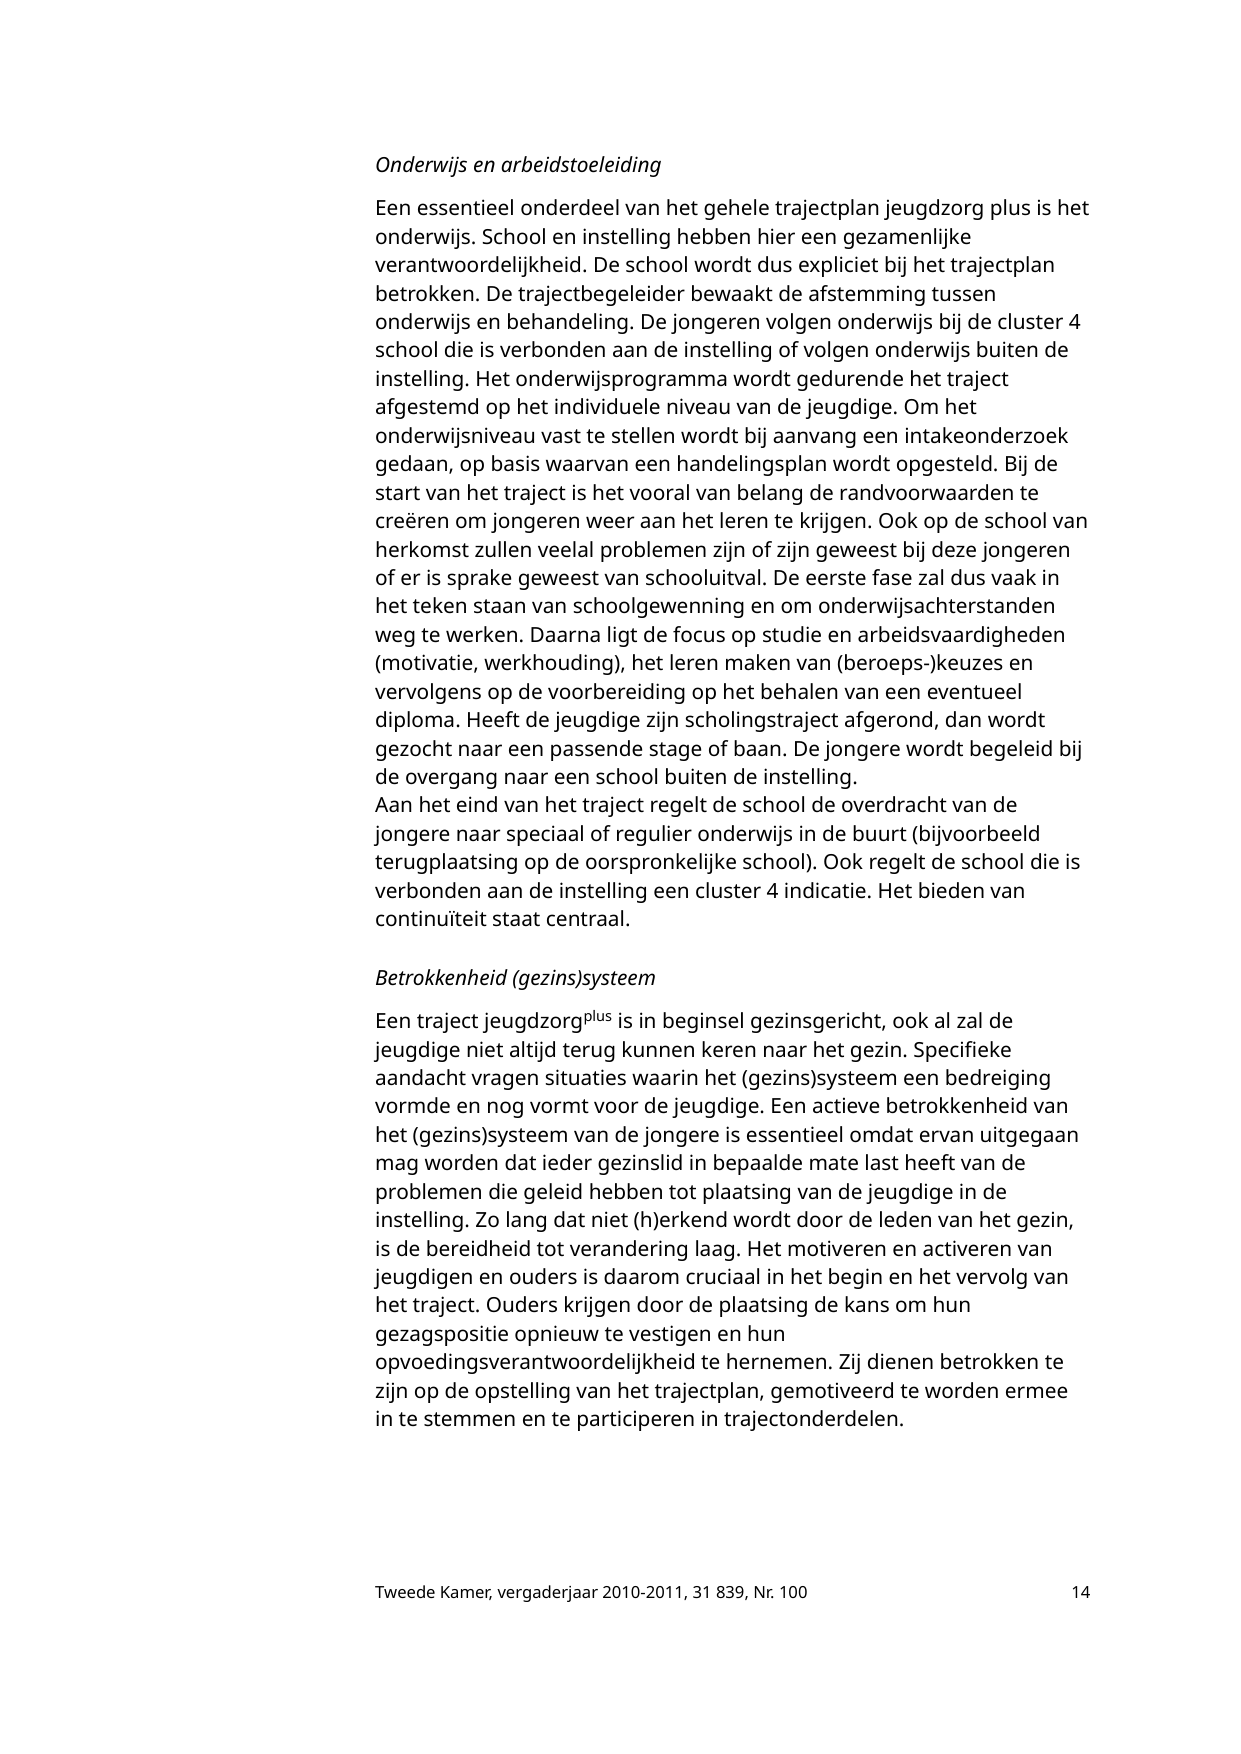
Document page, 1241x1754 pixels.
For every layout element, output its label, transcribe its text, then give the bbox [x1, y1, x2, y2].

text Een traject jeugdzorgplus is in beginsel gezinsgericht, ook al zal de jeugdige niet altijd terug kunnen keren naar het gezin. Specifieke aandacht vragen situaties waarin het (gezins)systeem een bedreiging vormde en nog vormt voor de jeugdige. Een actieve betrokkenheid van het (gezins)systeem van de jongere is essentieel omdat ervan uitgegaan mag worden dat ieder gezinslid in bepaalde mate last heeft van de problemen die geleid hebben tot plaatsing van de jeugdige in de instelling. Zo lang dat niet (h)erkend wordt door de leden van het gezin, is de bereidheid tot verandering laag. Het motiveren en activeren van jeugdigen en ouders is daarom cruciaal in het begin en het vervolg van het traject. Ouders krijgen door de plaatsing de kans om hun gezagspositie opnieuw te vestigen en hun opvoedingsverantwoordelijkheid te hernemen. Zij dienen betrokken te zijn op de opstelling van het trajectplan, gemotiveerd te worden ermee in te stemmen en te participeren in trajectonderdelen. [375, 1006, 1090, 1433]
text Een essentieel onderdeel van het gehele trajectplan jeugdzorg plus is het onderwijs. School en instelling hebben hier een gezamenlijke verantwoordelijkheid. De school wordt dus expliciet bij het trajectplan betrokken. De trajectbegeleider bewaakt de afstemming tussen onderwijs en behandeling. De jongeren volgen onderwijs bij de cluster 4 school die is verbonden aan de instelling of volgen onderwijs buiten de instelling. Het onderwijsprogramma wordt gedurende het traject afgestemd op het individuele niveau van de jeugdige. Om het onderwijsniveau vast te stellen wordt bij aanvang een intakeonderzoek gedaan, op basis waarvan een handelingsplan wordt opgesteld. Bij de start van het traject is het vooral van belang de randvoorwaarden te creëren om jongeren weer aan het leren te krijgen. Ook op de school van herkomst zullen veelal problemen zijn of zijn geweest bij deze jongeren of er is sprake geweest van schooluitval. De eerste fase zal dus vaak in het teken staan van schoolgewenning en om onderwijsachterstanden weg te werken. Daarna ligt de focus op studie en arbeidsvaardigheden (motivatie, werkhouding), het leren maken van (beroeps-)keuzes en vervolgens op de voorbereiding op het behalen van een eventueel diploma. Heeft de jeugdige zijn scholingstraject afgerond, dan wordt gezocht naar een passende stage of baan. De jongere wordt begeleid bij de overgang naar een school buiten de instelling. [375, 193, 1090, 791]
text Aan het eind van het traject regelt de school de overdracht van de jongere naar speciaal of regulier onderwijs in de buurt (bijvoorbeeld terugplaatsing op de oorspronkelijke school). Ook regelt de school die is verbonden aan de instelling een cluster 4 indicatie. Het bieden van continuïteit staat centraal. [375, 791, 1090, 933]
text Betrokkenheid (gezins)systeem [375, 963, 1090, 991]
text Onderwijs en arbeidstoeleiding [375, 150, 1090, 178]
